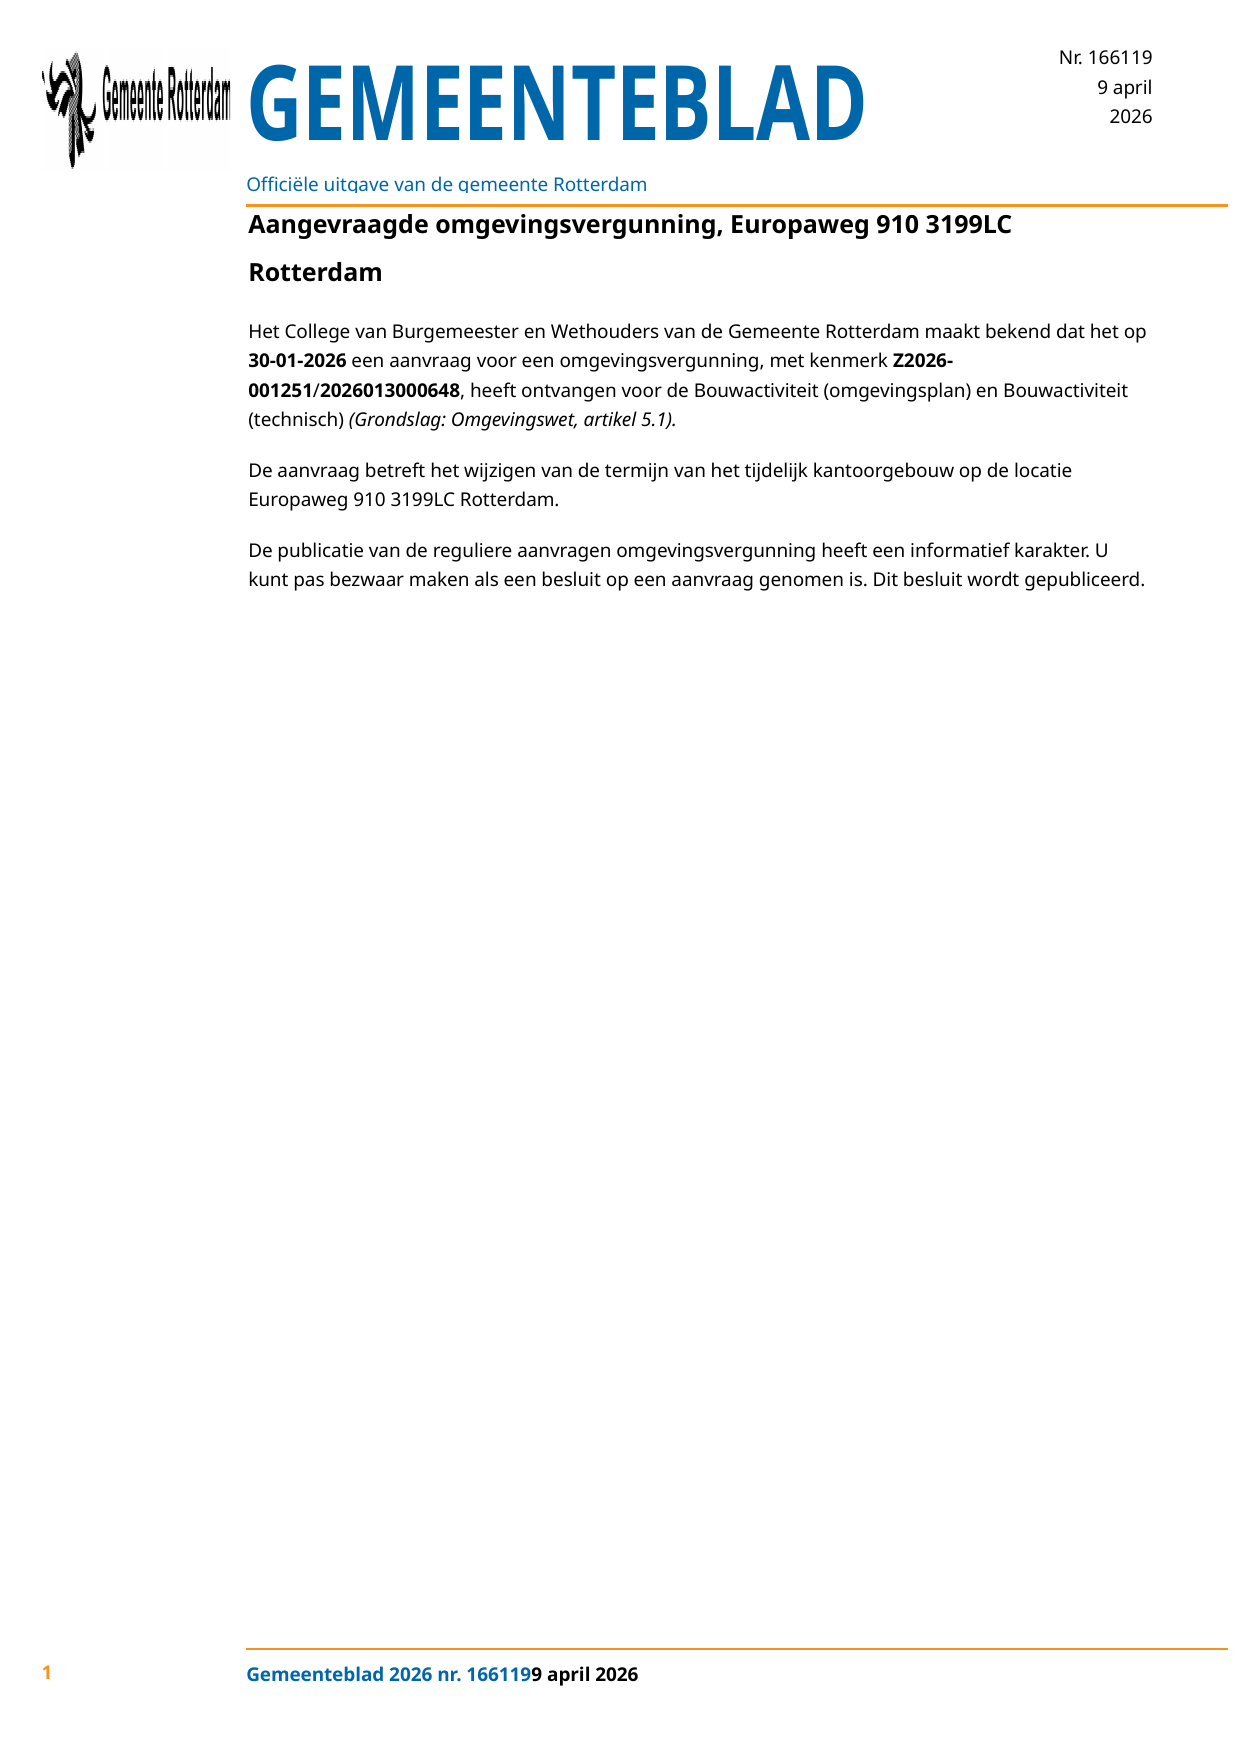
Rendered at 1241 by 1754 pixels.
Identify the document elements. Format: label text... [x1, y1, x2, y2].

text Aangevraagde omgevingsvergunning, Europaweg 910 3199LC Rotterdam [248, 207, 1152, 288]
text Het College van Burgemeester en Wethouders van de Gemeente Rotterdam maakt bekend dat het op 30-01-2026 een aanvraag voor een omgevingsvergunning, met kenmerk Z2026-001251/2026013000648, heeft ontvangen voor de Bouwactiviteit (omgevingsplan) en Bouwactiviteit (technisch) (Grondslag: Omgevingswet, artikel 5.1). [248, 318, 1152, 432]
text De publicatie van de reguliere aanvragen omgevingsvergunning heeft een informatief karakter. U kunt pas bezwaar maken als een besluit op een aanvraag genomen is. Dit besluit wordt gepubliceerd. [248, 537, 1152, 592]
picture [41, 47, 231, 172]
text De aanvraag betreft het wijzigen van de termijn van het tijdelijk kantoorgebouw op de locatie Europaweg 910 3199LC Rotterdam. [248, 457, 1152, 512]
